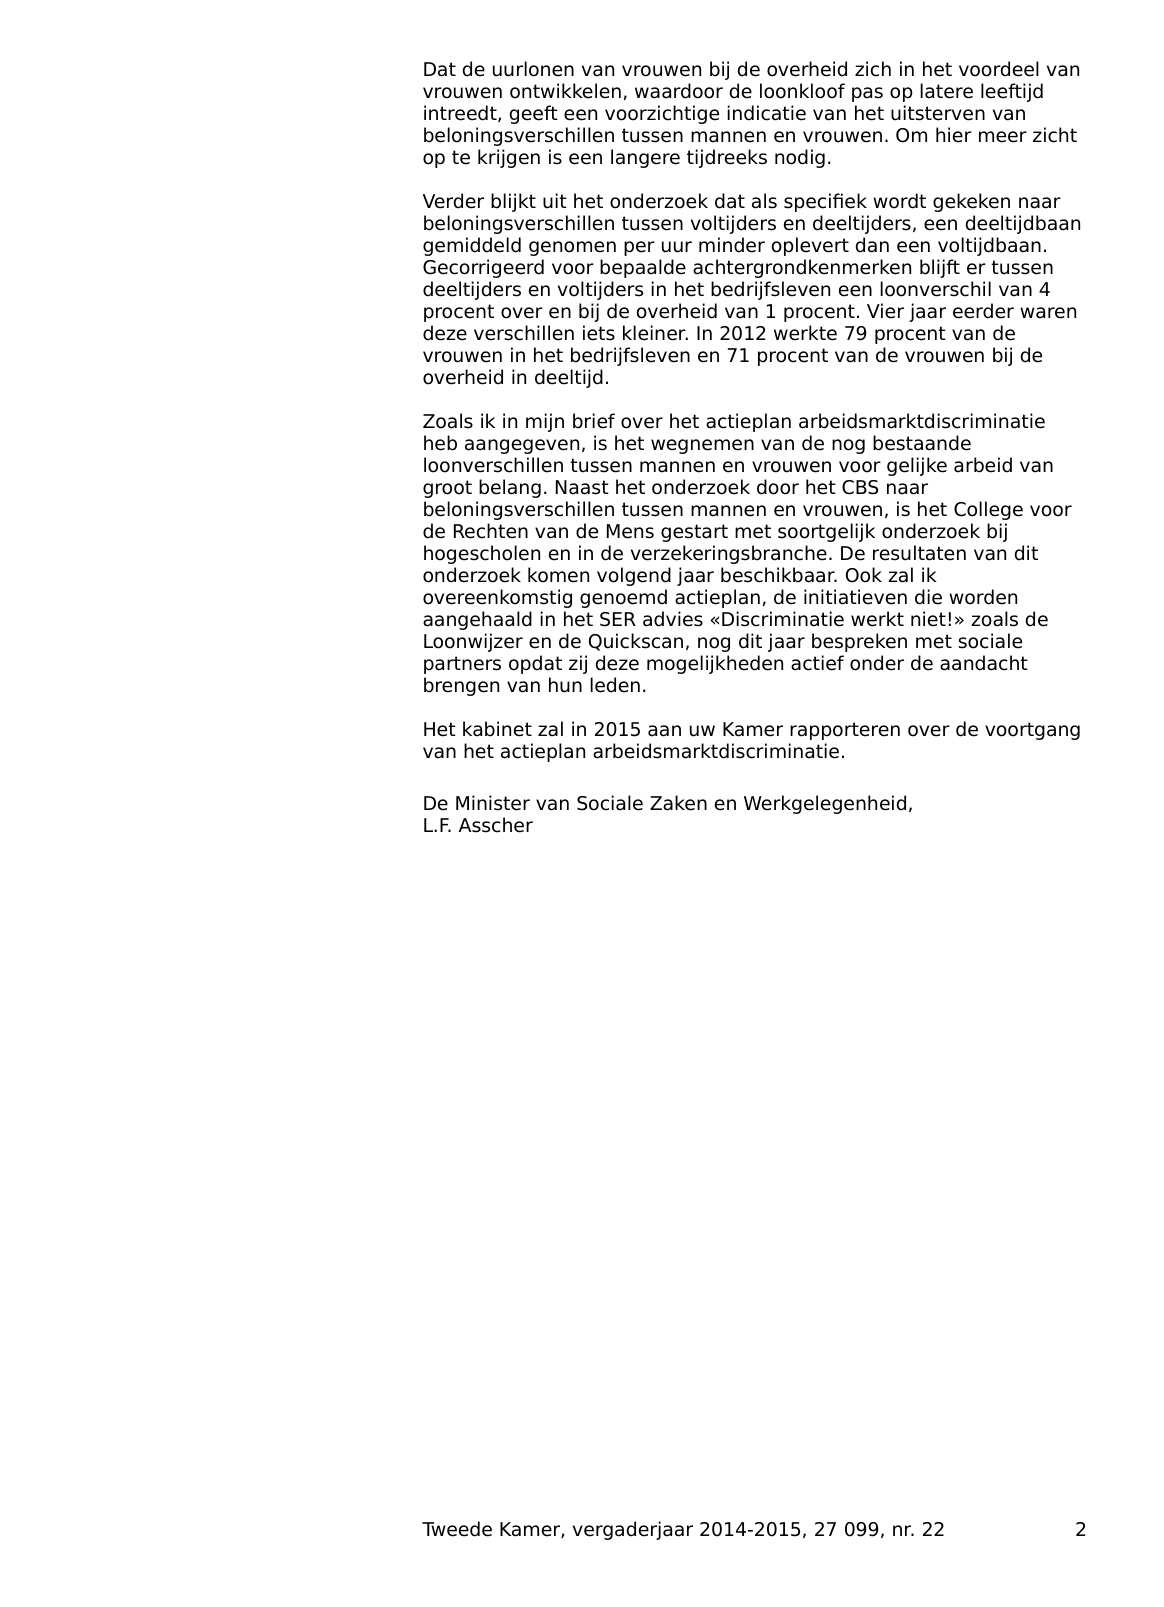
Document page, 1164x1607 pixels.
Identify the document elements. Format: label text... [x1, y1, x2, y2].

text Zoals ik in mijn brief over het actieplan arbeidsmarktdiscriminatie heb aangegeven, is het wegnemen van de nog bestaande loonverschillen tussen mannen en vrouwen voor gelijke arbeid van groot belang. Naast het onderzoek door het CBS naar beloningsverschillen tussen mannen en vrouwen, is het College voor de Rechten van de Mens gestart met soortgelijk onderzoek bij hogescholen en in de verzekeringsbranche. De resultaten van dit onderzoek komen volgend jaar beschikbaar. Ook zal ik overeenkomstig genoemd actieplan, de initiatieven die worden aangehaald in het SER advies «Discriminatie werkt niet!» zoals de Loonwijzer en de Quickscan, nog dit jaar bespreken met sociale partners opdat zij deze mogelijkheden actief onder de aandacht brengen van hun leden. [422, 411, 1087, 697]
text De Minister van Sociale Zaken en Werkgelegenheid, L.F. Asscher [422, 793, 1087, 837]
text Het kabinet zal in 2015 aan uw Kamer rapporteren over de voortgang van het actieplan arbeidsmarktdiscriminatie. [422, 719, 1087, 763]
text Verder blijkt uit het onderzoek dat als specifiek wordt gekeken naar beloningsverschillen tussen voltijders en deeltijders, een deeltijdbaan gemiddeld genomen per uur minder oplevert dan een voltijdbaan. Gecorrigeerd voor bepaalde achtergrondkenmerken blijft er tussen deeltijders en voltijders in het bedrijfsleven een loonverschil van 4 procent over en bij de overheid van 1 procent. Vier jaar eerder waren deze verschillen iets kleiner. In 2012 werkte 79 procent van de vrouwen in het bedrijfsleven en 71 procent van de vrouwen bij de overheid in deeltijd. [422, 191, 1087, 389]
text Dat de uurlonen van vrouwen bij de overheid zich in het voordeel van vrouwen ontwikkelen, waardoor de loonkloof pas op latere leeftijd intreedt, geeft een voorzichtige indicatie van het uitsterven van beloningsverschillen tussen mannen en vrouwen. Om hier meer zicht op te krijgen is een langere tijdreeks nodig. [422, 59, 1087, 169]
